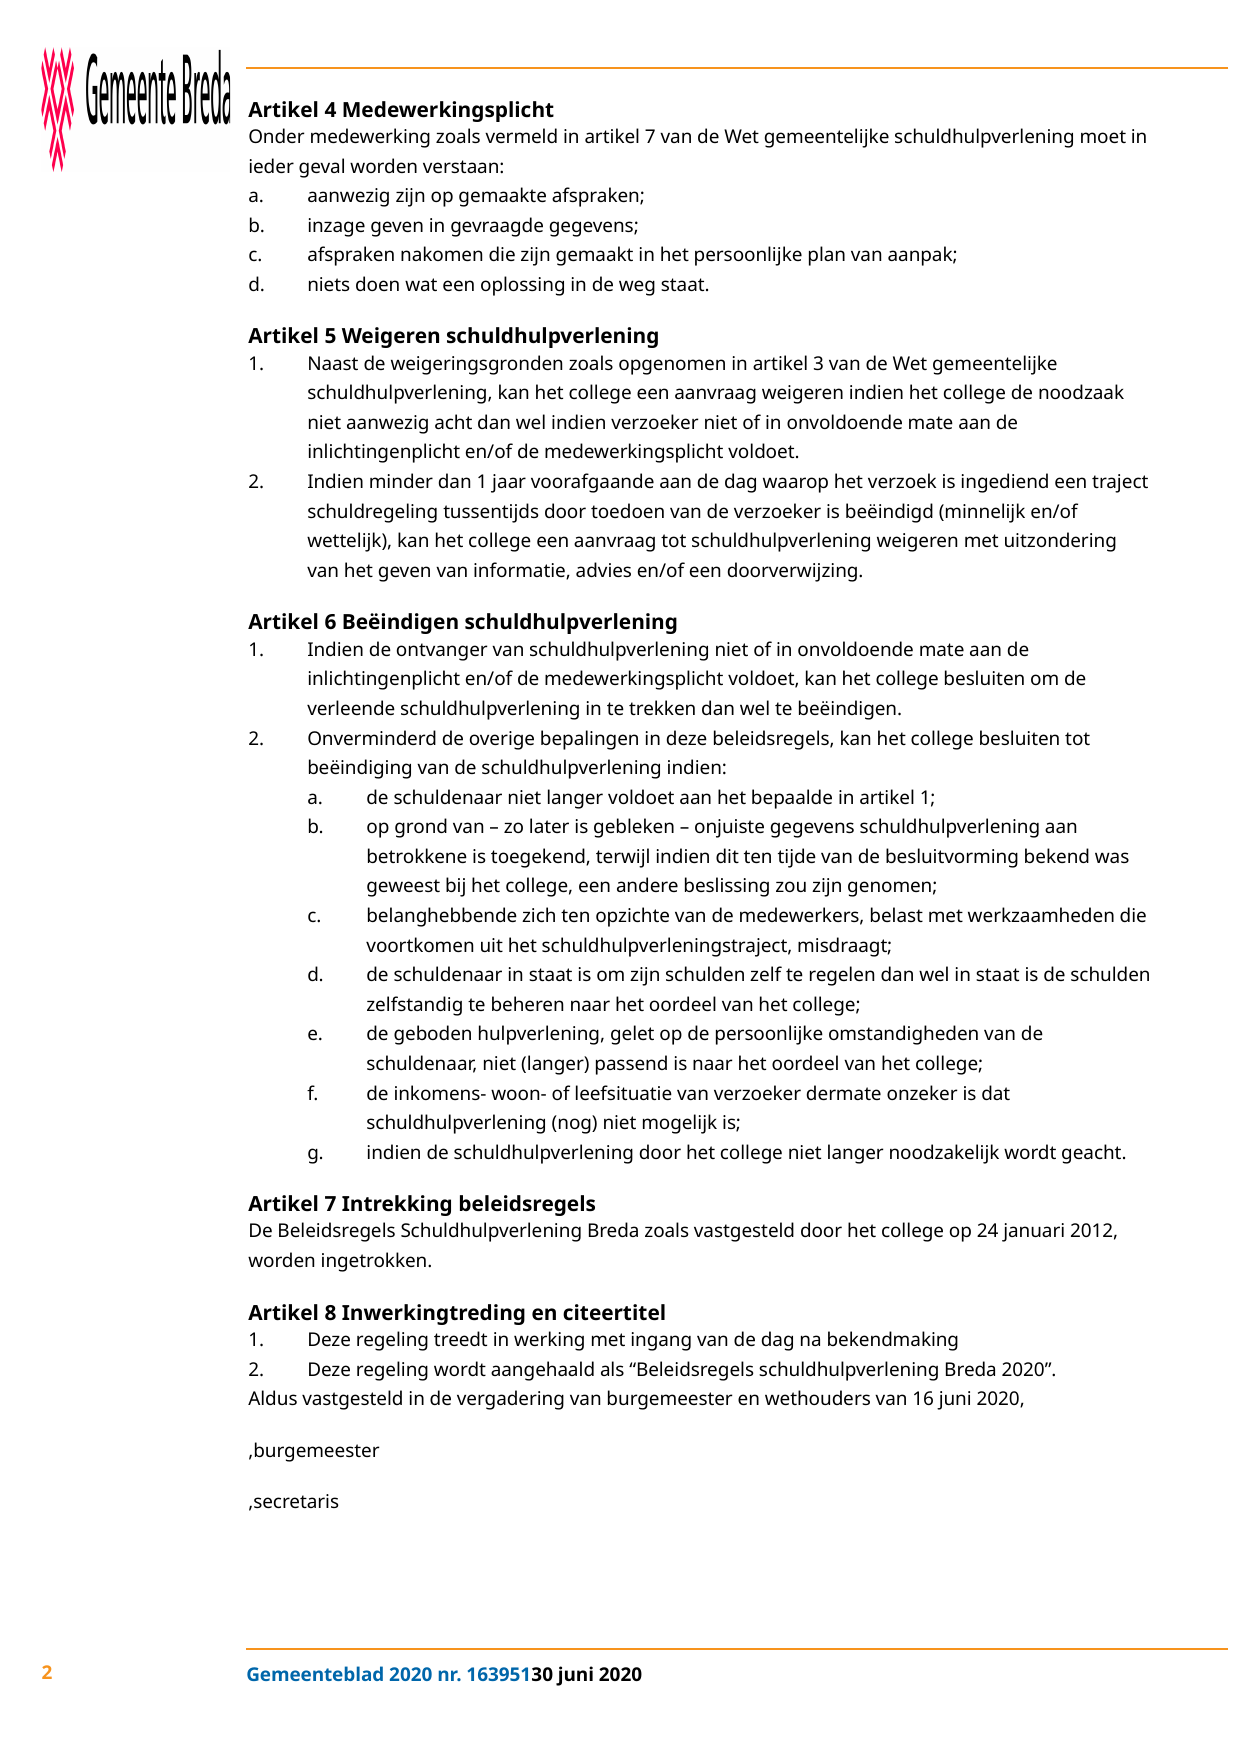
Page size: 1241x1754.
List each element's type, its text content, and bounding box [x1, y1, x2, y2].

list belanghebbende zich ten opzichte van de medewerkers, belast met werkzaamheden die voortkomen uit het schuldhulpverleningstraject, misdraagt; [307, 902, 1152, 957]
text Artikel 8 Inwerkingtreding en citeertitel [248, 1298, 1152, 1326]
list inzage geven in gevraagde gegevens; [248, 212, 1152, 238]
text ,secretaris [248, 1488, 1152, 1514]
text Onder medewerking zoals vermeld in artikel 7 van de Wet gemeentelijke schuldhulpverlening moet in ieder geval worden verstaan: [248, 123, 1152, 178]
list Naast de weigeringsgronden zoals opgenomen in artikel 3 van de Wet gemeentelijke schuldhulpverlening, kan het college een aanvraag weigeren indien het college de noodzaak niet aanwezig acht dan wel indien verzoeker niet of in onvoldoende mate aan de inlichtingenplicht en/of de medewerkingsplicht voldoet. [248, 350, 1152, 464]
text ,burgemeester [248, 1437, 1152, 1462]
list op grond van – zo later is gebleken – onjuiste gegevens schuldhulpverlening aan betrokkene is toegekend, terwijl indien dit ten tijde van de besluitvorming bekend was geweest bij het college, een andere beslissing zou zijn genomen; [307, 813, 1152, 898]
list indien de schuldhulpverlening door het college niet langer noodzakelijk wordt geacht. [307, 1139, 1152, 1164]
list aanwezig zijn op gemaakte afspraken; [248, 182, 1152, 208]
text Artikel 6 Beëindigen schuldhulpverlening [248, 607, 1152, 636]
list de schuldenaar in staat is om zijn schulden zelf te regelen dan wel in staat is de schulden zelfstandig te beheren naar het oordeel van het college; [307, 961, 1152, 1017]
picture [41, 47, 231, 172]
list afspraken nakomen die zijn gemaakt in het persoonlijke plan van aanpak; [248, 242, 1152, 267]
list de geboden hulpverlening, gelet op de persoonlijke omstandigheden van de schuldenaar, niet (langer) passend is naar het oordeel van het college; [307, 1021, 1152, 1076]
text Artikel 5 Weigeren schuldhulpverlening [248, 322, 1152, 350]
text Artikel 4 Medewerkingsplicht [248, 95, 1152, 123]
list Onverminderd de overige bepalingen in deze beleidsregels, kan het college besluiten tot beëindiging van de schuldhulpverlening indien: [248, 725, 1152, 780]
list Indien de ontvanger van schuldhulpverlening niet of in onvoldoende mate aan de inlichtingenplicht en/of de medewerkingsplicht voldoet, kan het college besluiten om de verleende schuldhulpverlening in te trekken dan wel te beëindigen. [248, 636, 1152, 721]
text De Beleidsregels Schuldhulpverlening Breda zoals vastgesteld door het college op 24 januari 2012, worden ingetrokken. [248, 1218, 1152, 1273]
text Aldus vastgesteld in de vergadering van burgemeester en wethouders van 16 juni 2020, [248, 1385, 1152, 1411]
text Artikel 7 Intrekking beleidsregels [248, 1189, 1152, 1218]
list Deze regeling treedt in werking met ingang van de dag na bekendmaking [248, 1326, 1152, 1352]
list niets doen wat een oplossing in de weg staat. [248, 271, 1152, 297]
list Indien minder dan 1 jaar voorafgaande aan de dag waarop het verzoek is ingediend een traject schuldregeling tussentijds door toedoen van de verzoeker is beëindigd (minnelijk en/of wettelijk), kan het college een aanvraag tot schuldhulpverlening weigeren met uitzondering van het geven van informatie, advies en/of een doorverwijzing. [248, 468, 1152, 583]
list de schuldenaar niet langer voldoet aan het bepaalde in artikel 1; [307, 784, 1152, 809]
list Deze regeling wordt aangehaald als “Beleidsregels schuldhulpverlening Breda 2020”. [248, 1356, 1152, 1381]
list de inkomens- woon- of leefsituatie van verzoeker dermate onzeker is dat schuldhulpverlening (nog) niet mogelijk is; [307, 1080, 1152, 1135]
